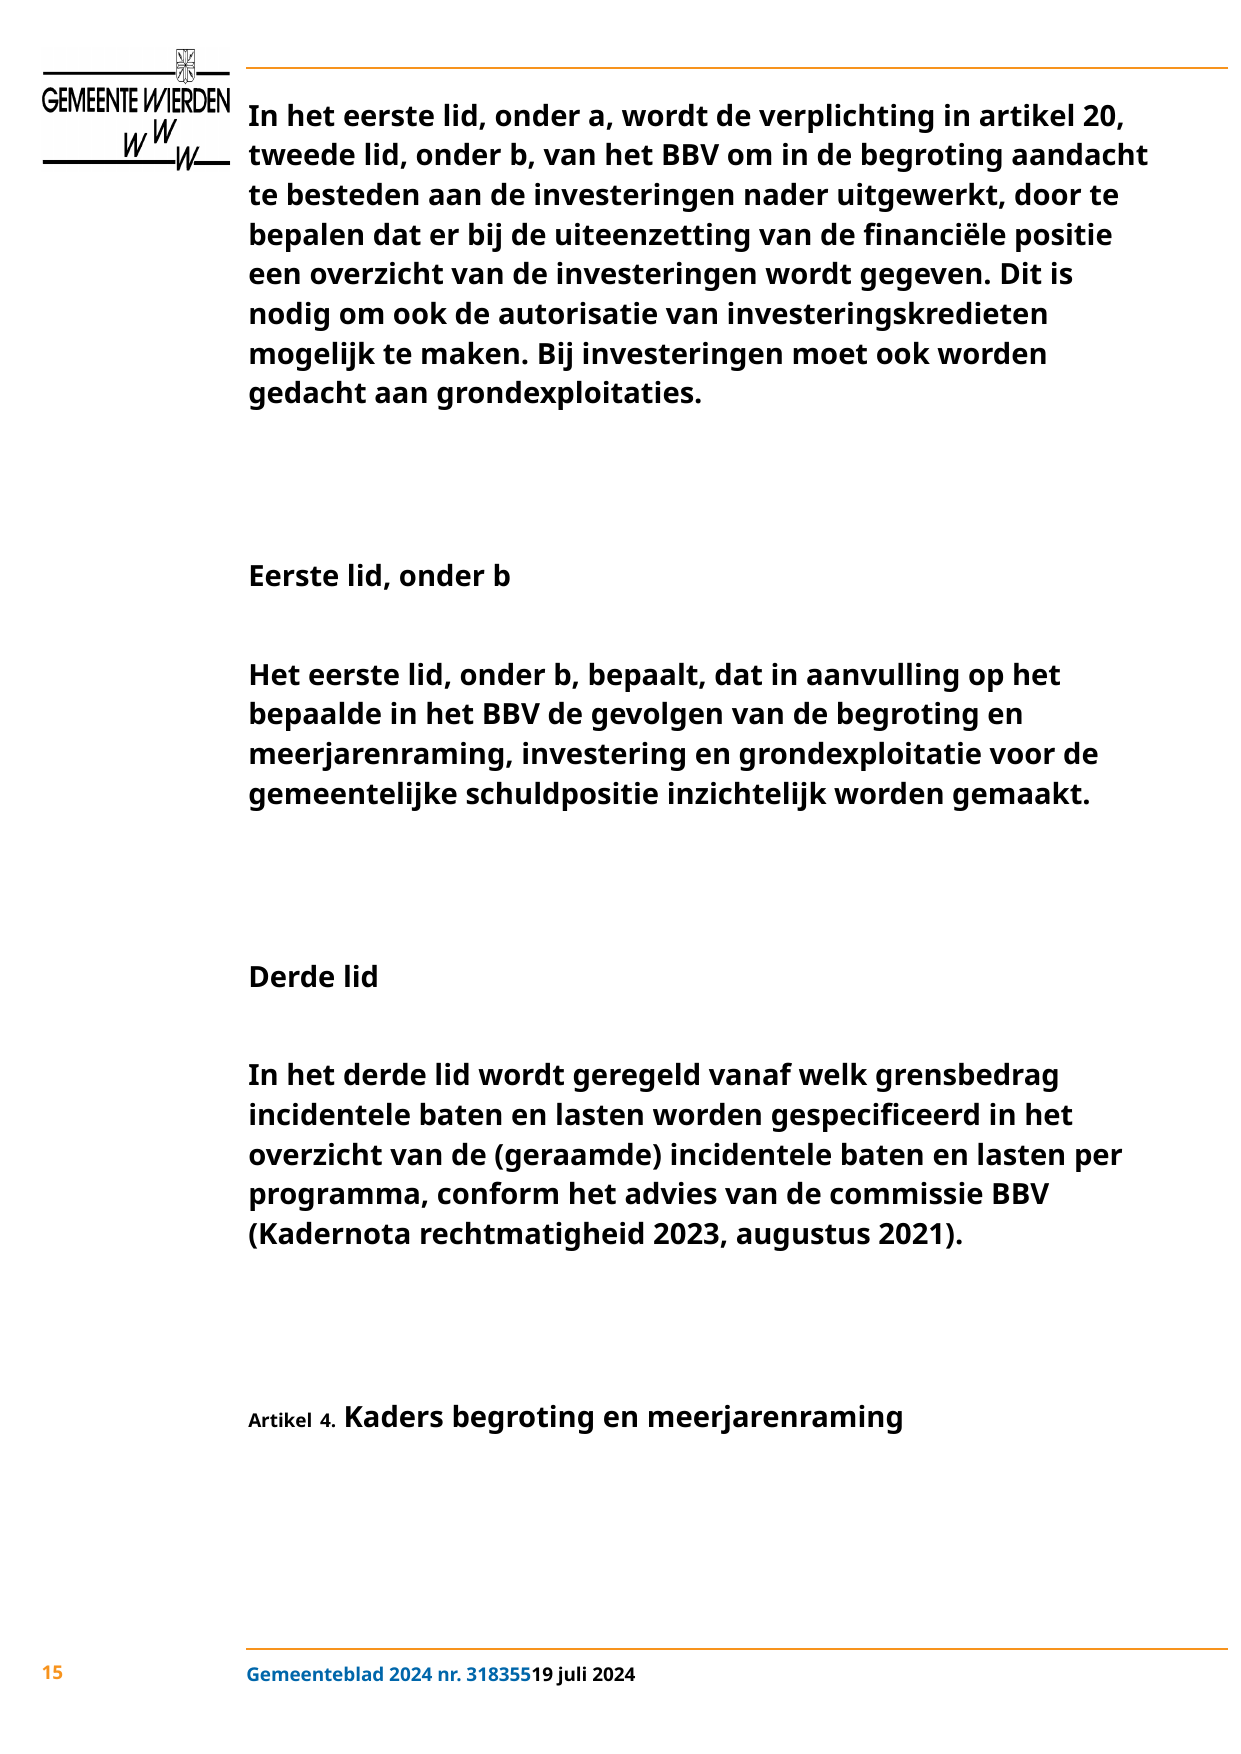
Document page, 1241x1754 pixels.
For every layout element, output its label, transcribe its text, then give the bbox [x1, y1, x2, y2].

text In het derde lid wordt geregeld vanaf welk grensbedrag incidentele baten en lasten worden gespecificeerd in het overzicht van de (geraamde) incidentele baten en lasten per programma, conform het advies van de commissie BBV (Kadernota rechtmatigheid 2023, augustus 2021). [248, 1054, 1152, 1253]
text In het eerste lid, onder a, wordt de verplichting in artikel 20, tweede lid, onder b, van het BBV om in de begroting aandacht te besteden aan de investeringen nader uitgewerkt, door te bepalen dat er bij de uiteenzetting van de financiële positie een overzicht van de investeringen wordt gegeven. Dit is nodig om ook de autorisatie van investeringskredieten mogelijk te maken. Bij investeringen moet ook worden gedacht aan grondexploitaties. [248, 95, 1152, 412]
text Eerste lid, onder b [248, 556, 1152, 595]
text Derde lid [248, 956, 1152, 996]
text Artikel 4. Kaders begroting en meerjarenraming [248, 1396, 1152, 1436]
picture [41, 47, 231, 172]
text Het eerste lid, onder b, bepaalt, dat in aanvulling op het bepaalde in het BBV de gevolgen van de begroting en meerjarenraming, investering en grondexploitatie voor de gemeentelijke schuldpositie inzichtelijk worden gemaakt. [248, 654, 1152, 813]
